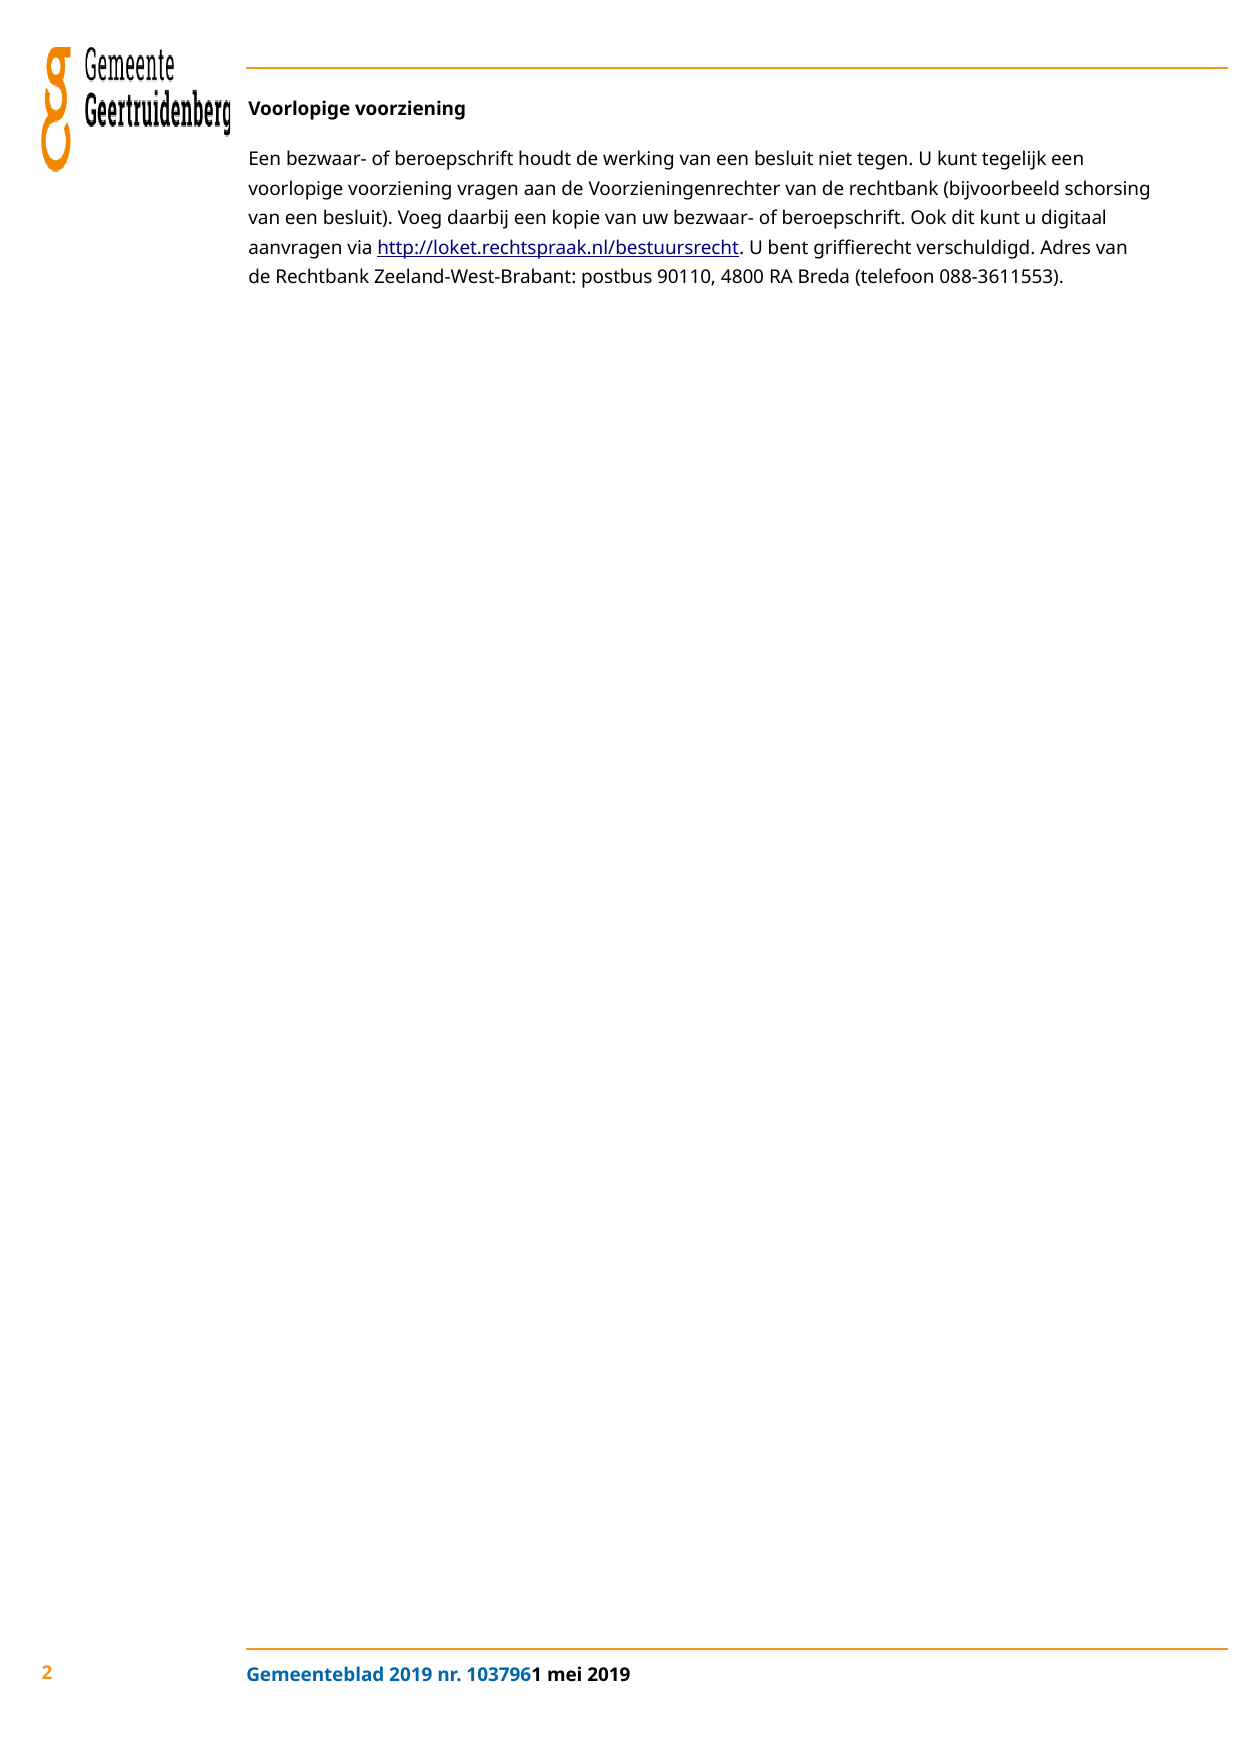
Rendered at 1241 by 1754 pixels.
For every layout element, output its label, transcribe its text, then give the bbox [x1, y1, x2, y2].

text Voorlopige voorziening [248, 95, 1152, 121]
text Een bezwaar- of beroepschrift houdt de werking van een besluit niet tegen. U kunt tegelijk een voorlopige voorziening vragen aan de Voorzieningenrechter van de rechtbank (bijvoorbeeld schorsing van een besluit). Voeg daarbij een kopie van uw bezwaar- of beroepschrift. Ook dit kunt u digitaal aanvragen via http://loket.rechtspraak.nl/bestuursrecht. U bent griffierecht verschuldigd. Adres van de Rechtbank Zeeland-West-Brabant: postbus 90110, 4800 RA Breda (telefoon 088-3611553). [248, 145, 1152, 289]
picture [41, 47, 231, 172]
